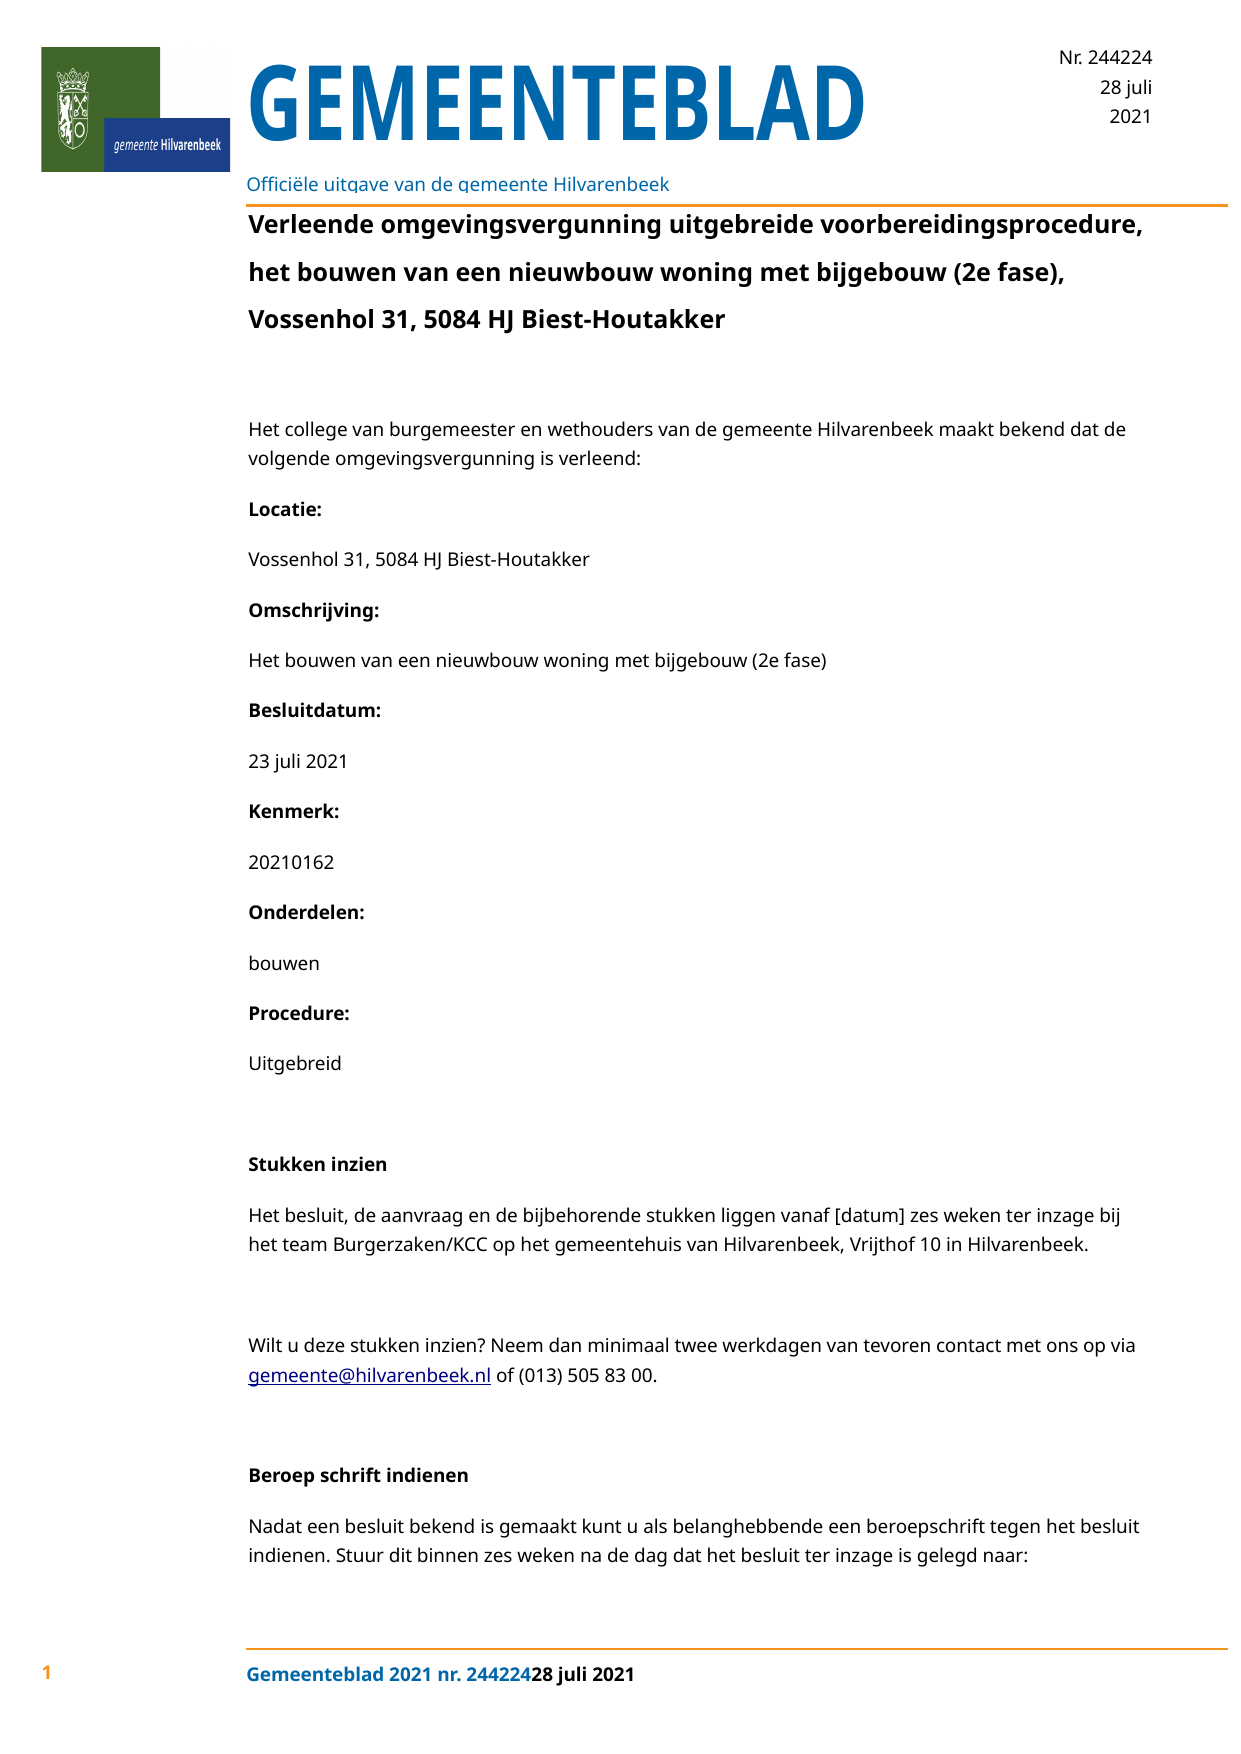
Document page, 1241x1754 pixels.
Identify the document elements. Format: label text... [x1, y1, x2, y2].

text bouwen [248, 950, 1152, 975]
text Uitgebreid [248, 1051, 1152, 1076]
text Onderdelen: [248, 899, 1152, 925]
picture [41, 47, 231, 172]
text Kenmerk: [248, 798, 1152, 824]
text Locatie: [248, 496, 1152, 522]
text Het college van burgemeester en wethouders van de gemeente Hilvarenbeek maakt bekend dat de volgende omgevingsvergunning is verleend: [248, 416, 1152, 471]
text Het besluit, de aanvraag en de bijbehorende stukken liggen vanaf [datum] zes weken ter inzage bij het team Burgerzaken/KCC op het gemeentehuis van Hilvarenbeek, Vrijthof 10 in Hilvarenbeek. [248, 1202, 1152, 1257]
text Het bouwen van een nieuwbouw woning met bijgebouw (2e fase) [248, 647, 1152, 673]
text Verleende omgevingsvergunning uitgebreide voorbereidingsprocedure, het bouwen van een nieuwbouw woning met bijgebouw (2e fase), Vossenhol 31, 5084 HJ Biest-Houtakker [248, 207, 1152, 336]
text Procedure: [248, 1000, 1152, 1026]
text Wilt u deze stukken inzien? Neem dan minimaal twee werkdagen van tevoren contact met ons op via gemeente@hilvarenbeek.nl of (013) 505 83 00. [248, 1332, 1152, 1387]
text Nadat een besluit bekend is gemaakt kunt u als belanghebbende een beroepschrift tegen het besluit indienen. Stuur dit binnen zes weken na de dag dat het besluit ter inzage is gelegd naar: [248, 1513, 1152, 1568]
text Besluitdatum: [248, 698, 1152, 723]
text Beroep schrift indienen [248, 1463, 1152, 1488]
text Stukken inzien [248, 1151, 1152, 1177]
text 20210162 [248, 849, 1152, 874]
text Vossenhol 31, 5084 HJ Biest-Houtakker [248, 546, 1152, 572]
text Omschrijving: [248, 597, 1152, 622]
text 23 juli 2021 [248, 748, 1152, 774]
